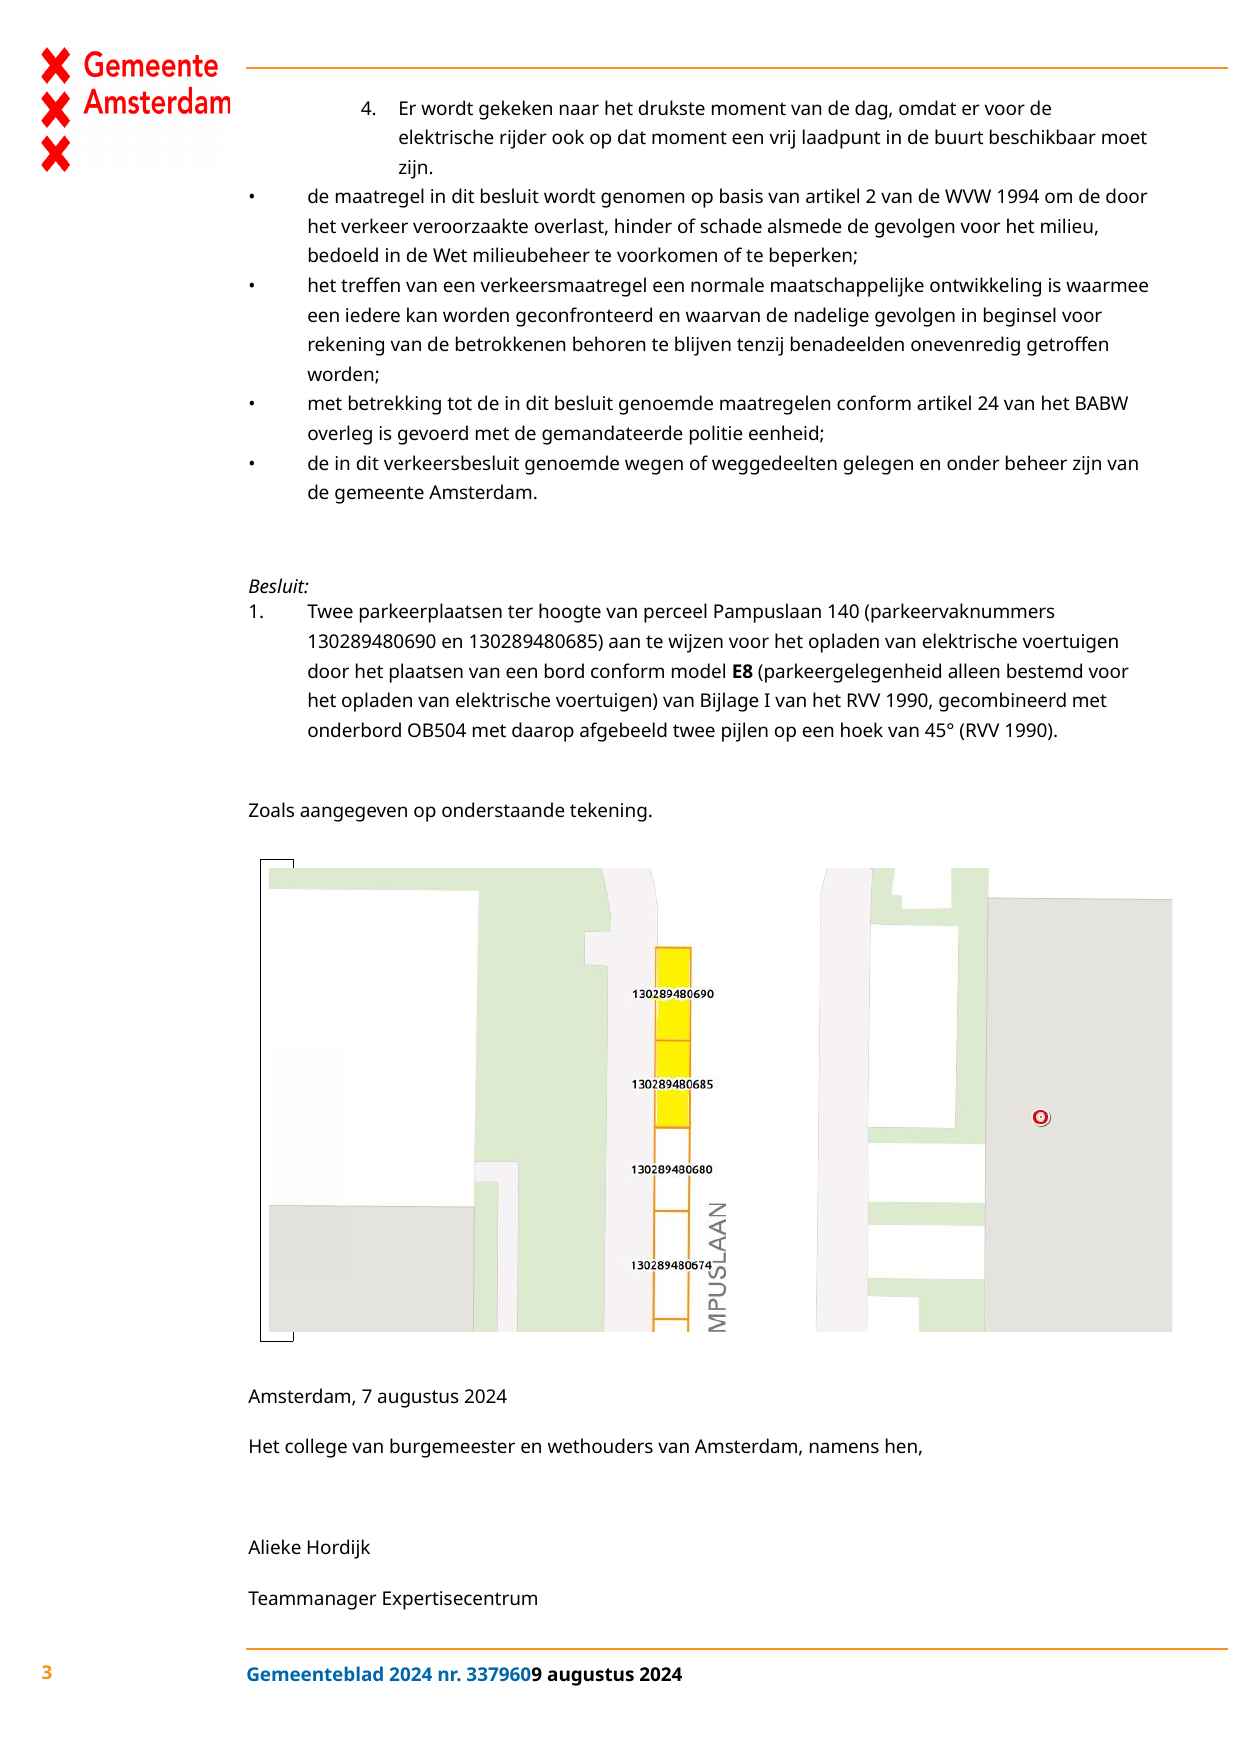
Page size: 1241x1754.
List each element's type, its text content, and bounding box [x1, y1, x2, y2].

text Zoals aangegeven op onderstaande tekening. [248, 797, 1152, 823]
picture [268, 868, 1173, 1332]
list met betrekking tot de in dit besluit genoemde maatregelen conform artikel 24 van het BABW overleg is gevoerd met de gemandateerde politie eenheid; [248, 391, 1152, 446]
text Besluit: [248, 573, 1152, 599]
list het treffen van een verkeersmaatregel een normale maatschappelijke ontwikkeling is waarmee een iedere kan worden geconfronteerd en waarvan de nadelige gevolgen in beginsel voor rekening van de betrokkenen behoren te blijven tenzij benadeelden onevenredig getroffen worden; [248, 272, 1152, 387]
list Twee parkeerplaatsen ter hoogte van perceel Pampuslaan 140 (parkeervaknummers 130289480690 en 130289480685) aan te wijzen voor het opladen van elektrische voertuigen door het plaatsen van een bord conform model E8 (parkeergelegenheid alleen bestemd voor het opladen van elektrische voertuigen) van Bijlage I van het RVV 1990, gecombineerd met onderbord OB504 met daarop afgebeeld twee pijlen op een hoek van 45° (RVV 1990). [248, 599, 1152, 743]
picture [41, 47, 231, 172]
list de maatregel in dit besluit wordt genomen op basis van artikel 2 van de WVW 1994 om de door het verkeer veroorzaakte overlast, hinder of schade alsmede de gevolgen voor het milieu, bedoeld in de Wet milieubeheer te voorkomen of te beperken; [248, 183, 1152, 268]
text Alieke Hordijk [248, 1534, 1152, 1560]
text Het college van burgemeester en wethouders van Amsterdam, namens hen, [248, 1433, 1152, 1459]
text Teammanager Expertisecentrum [248, 1585, 1152, 1611]
list de in dit verkeersbesluit genoemde wegen of weggedeelten gelegen en onder beheer zijn van de gemeente Amsterdam. [248, 450, 1152, 505]
text Amsterdam, 7 augustus 2024 [248, 1383, 1152, 1409]
list Er wordt gekeken naar het drukste moment van de dag, omdat er voor de elektrische rijder ook op dat moment een vrij laadpunt in de buurt beschikbaar moet zijn. [361, 95, 1152, 180]
